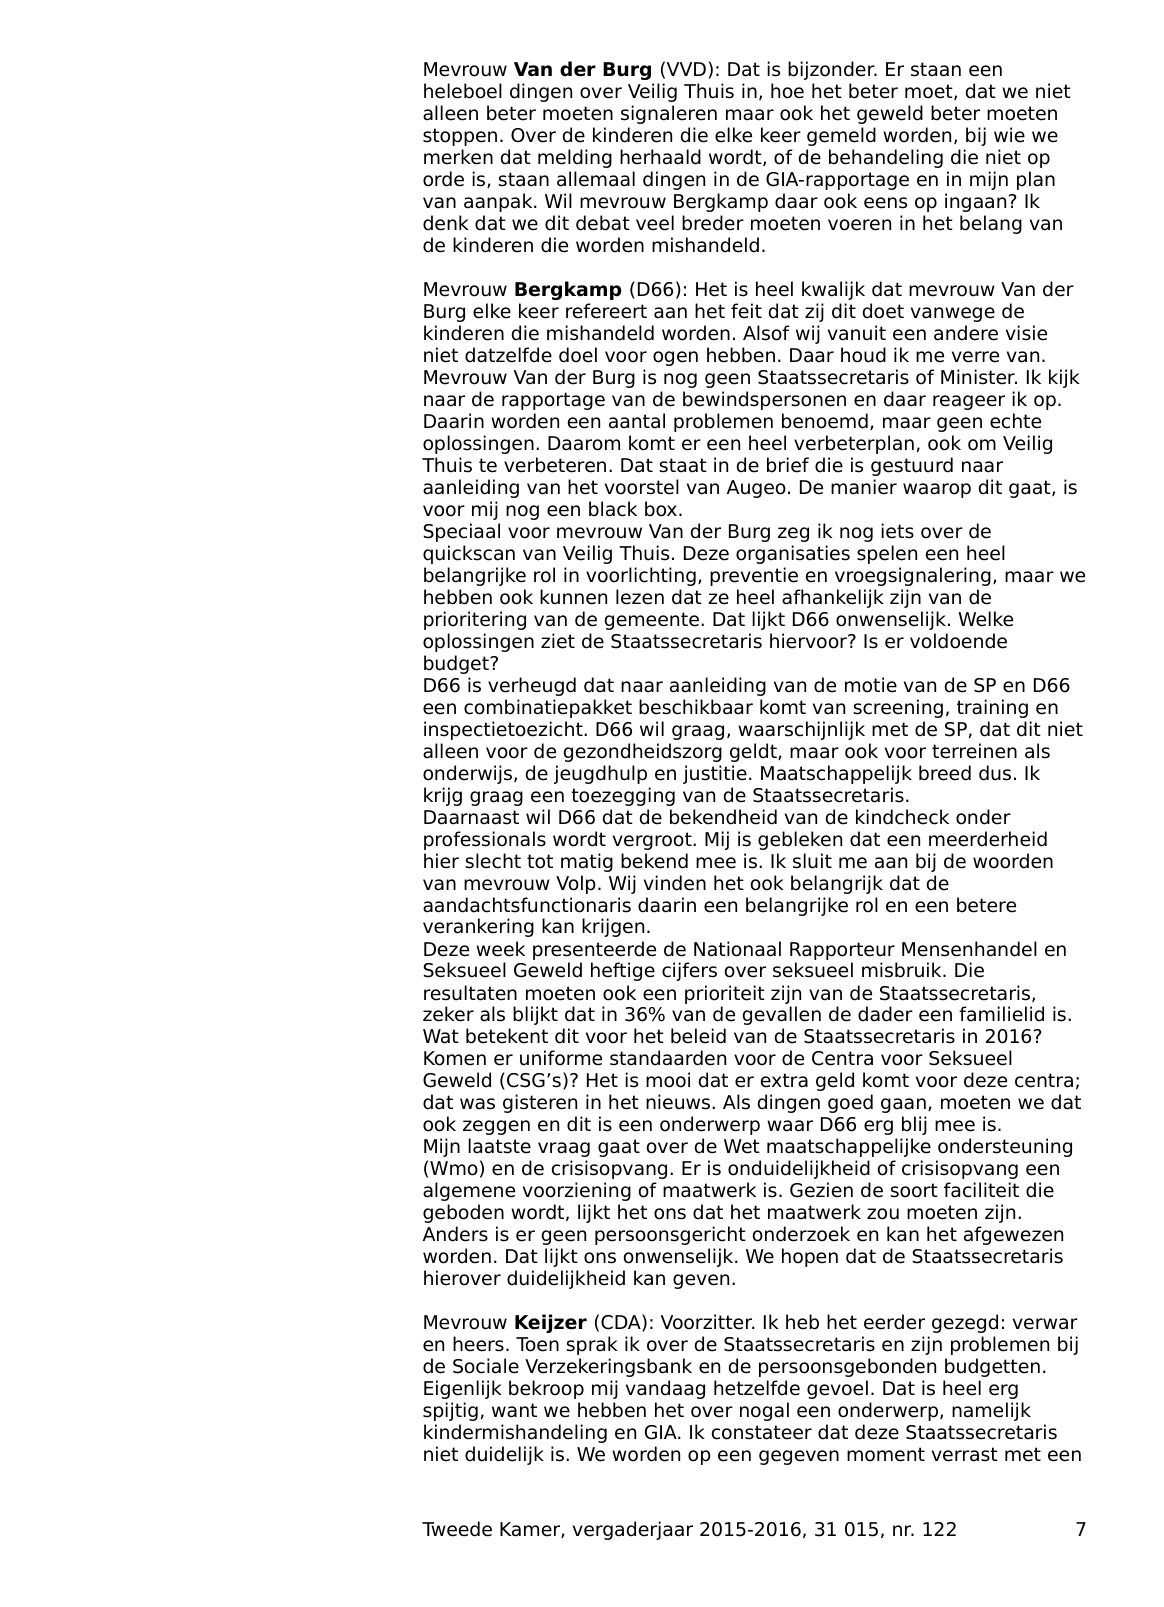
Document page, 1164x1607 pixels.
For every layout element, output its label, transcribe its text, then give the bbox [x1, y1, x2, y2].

text Daarnaast wil D66 dat de bekendheid van de kindcheck onder professionals wordt vergroot. Mij is gebleken dat een meerderheid hier slecht tot matig bekend mee is. Ik sluit me aan bij de woorden van mevrouw Volp. Wij vinden het ook belangrijk dat de aandachtsfunctionaris daarin een belangrijke rol en een betere verankering kan krijgen. [422, 807, 1087, 938]
text Mevrouw Van der Burg (VVD): Dat is bijzonder. Er staan een heleboel dingen over Veilig Thuis in, hoe het beter moet, dat we niet alleen beter moeten signaleren maar ook het geweld beter moeten stoppen. Over de kinderen die elke keer gemeld worden, bij wie we merken dat melding herhaald wordt, of de behandeling die niet op orde is, staan allemaal dingen in de GIA-rapportage en in mijn plan van aanpak. Wil mevrouw Bergkamp daar ook eens op ingaan? Ik denk dat we dit debat veel breder moeten voeren in het belang van de kinderen die worden mishandeld. [422, 59, 1087, 257]
text D66 is verheugd dat naar aanleiding van de motie van de SP en D66 een combinatiepakket beschikbaar komt van screening, training en inspectietoezicht. D66 wil graag, waarschijnlijk met de SP, dat dit niet alleen voor de gezondheidszorg geldt, maar ook voor terreinen als onderwijs, de jeugdhulp en justitie. Maatschappelijk breed dus. Ik krijg graag een toezegging van de Staatssecretaris. [422, 675, 1087, 807]
text Mijn laatste vraag gaat over de Wet maatschappelijke ondersteuning (Wmo) en de crisisopvang. Er is onduidelijkheid of crisisopvang een algemene voorziening of maatwerk is. Gezien de soort faciliteit die geboden wordt, lijkt het ons dat het maatwerk zou moeten zijn. Anders is er geen persoonsgericht onderzoek en kan het afgewezen worden. Dat lijkt ons onwenselijk. We hopen dat de Staatssecretaris hierover duidelijkheid kan geven. [422, 1136, 1087, 1290]
text Speciaal voor mevrouw Van der Burg zeg ik nog iets over de quickscan van Veilig Thuis. Deze organisaties spelen een heel belangrijke rol in voorlichting, preventie en vroegsignalering, maar we hebben ook kunnen lezen dat ze heel afhankelijk zijn van de prioritering van de gemeente. Dat lijkt D66 onwenselijk. Welke oplossingen ziet de Staatssecretaris hiervoor? Is er voldoende budget? [422, 521, 1087, 675]
text Deze week presenteerde de Nationaal Rapporteur Mensenhandel en Seksueel Geweld heftige cijfers over seksueel misbruik. Die resultaten moeten ook een prioriteit zijn van de Staatssecretaris, zeker als blijkt dat in 36% van de gevallen de dader een familielid is. Wat betekent dit voor het beleid van de Staatssecretaris in 2016? Komen er uniforme standaarden voor de Centra voor Seksueel Geweld (CSG’s)? Het is mooi dat er extra geld komt voor deze centra; dat was gisteren in het nieuws. Als dingen goed gaan, moeten we dat ook zeggen en dit is een onderwerp waar D66 erg blij mee is. [422, 938, 1087, 1136]
text Mevrouw Bergkamp (D66): Het is heel kwalijk dat mevrouw Van der Burg elke keer refereert aan het feit dat zij dit doet vanwege de kinderen die mishandeld worden. Alsof wij vanuit een andere visie niet datzelfde doel voor ogen hebben. Daar houd ik me verre van. [422, 279, 1087, 367]
text Mevrouw Keijzer (CDA): Voorzitter. Ik heb het eerder gezegd: verwar en heers. Toen sprak ik over de Staatssecretaris en zijn problemen bij de Sociale Verzekeringsbank en de persoonsgebonden budgetten. Eigenlijk bekroop mij vandaag hetzelfde gevoel. Dat is heel erg spijtig, want we hebben het over nogal een onderwerp, namelijk kindermishandeling en GIA. Ik constateer dat deze Staatssecretaris niet duidelijk is. We worden op een gegeven moment verrast met een [422, 1312, 1087, 1466]
text Mevrouw Van der Burg is nog geen Staatssecretaris of Minister. Ik kijk naar de rapportage van de bewindspersonen en daar reageer ik op. Daarin worden een aantal problemen benoemd, maar geen echte oplossingen. Daarom komt er een heel verbeterplan, ook om Veilig Thuis te verbeteren. Dat staat in de brief die is gestuurd naar aanleiding van het voorstel van Augeo. De manier waarop dit gaat, is voor mij nog een black box. [422, 367, 1087, 521]
